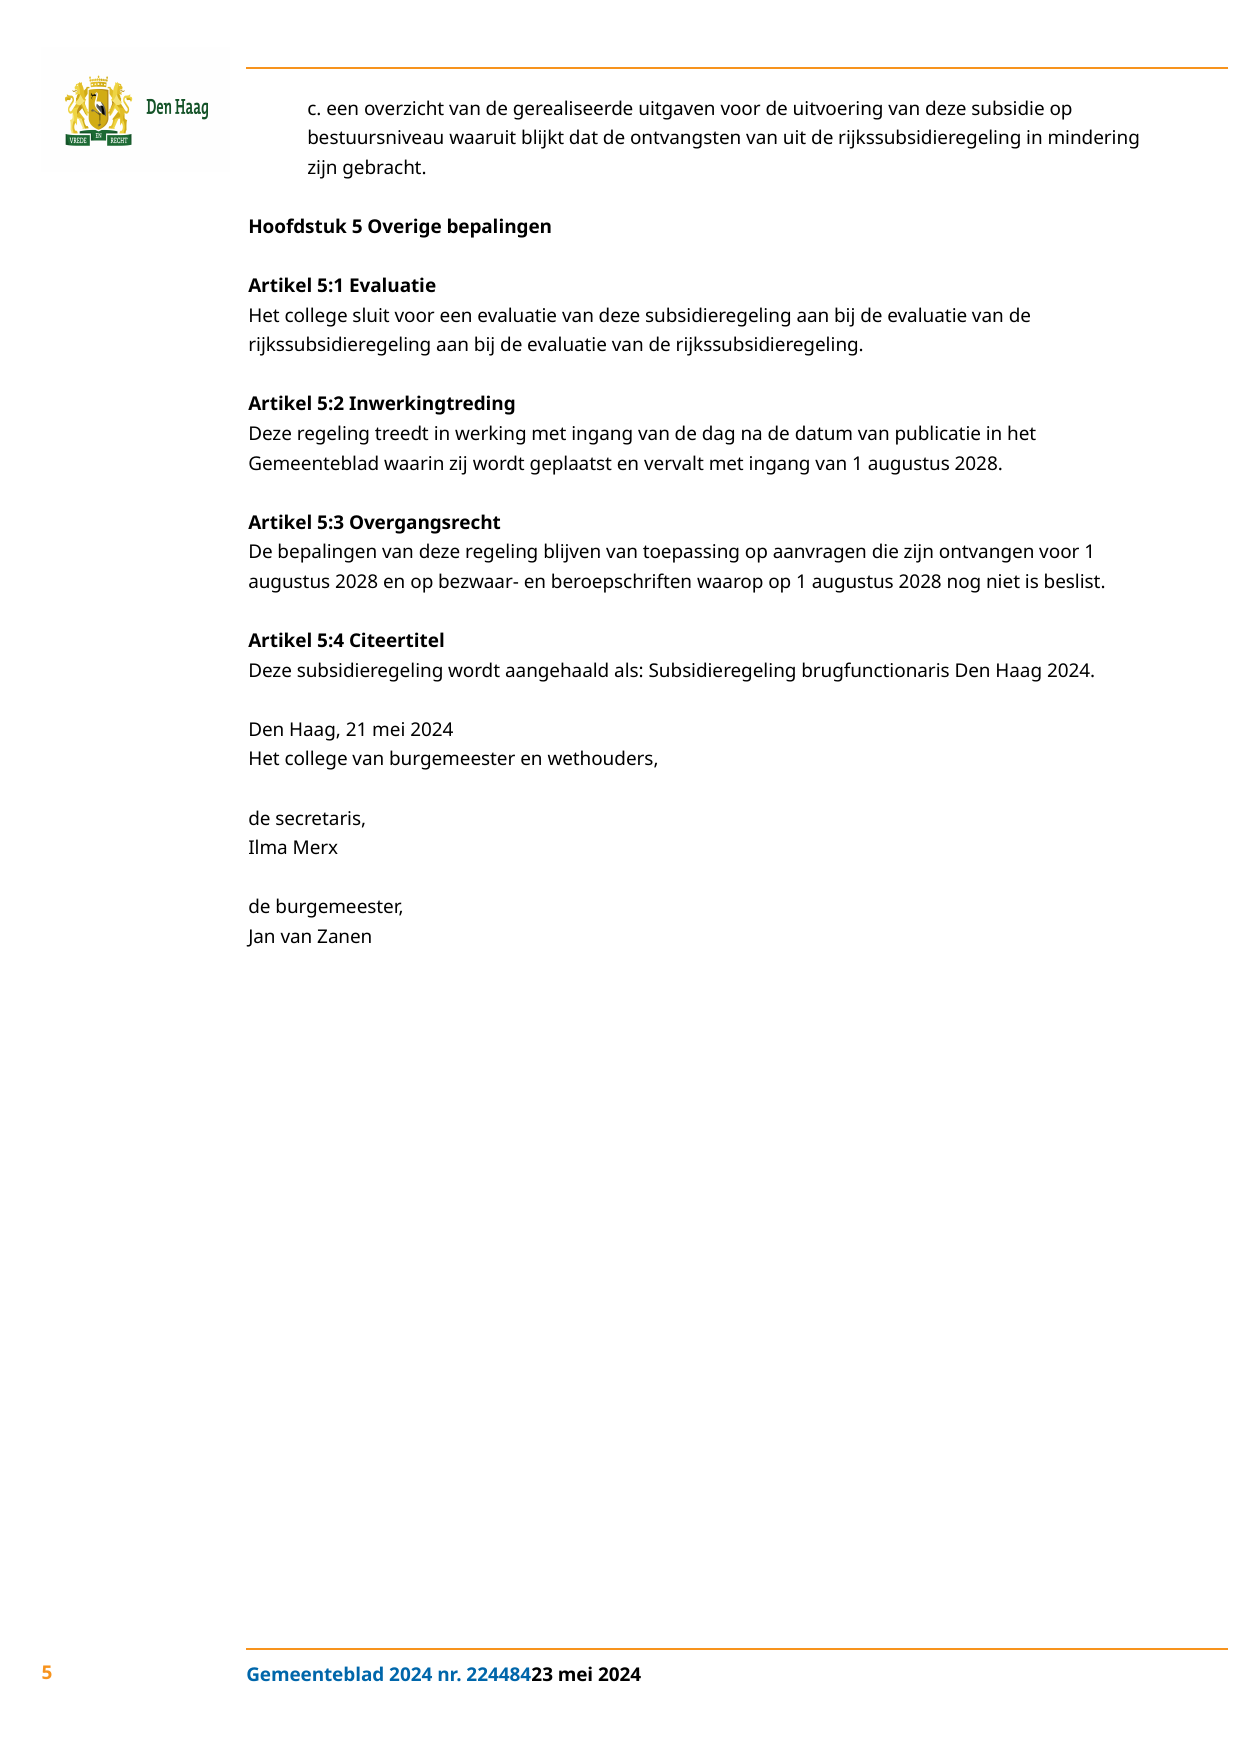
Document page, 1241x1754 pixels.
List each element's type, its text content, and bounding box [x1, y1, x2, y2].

text Artikel 5:2 Inwerkingtreding [248, 391, 1152, 416]
text de burgemeester, [248, 893, 1152, 919]
text Deze regeling treedt in werking met ingang van de dag na de datum van publicatie in het Gemeenteblad waarin zij wordt geplaatst en vervalt met ingang van 1 augustus 2028. [248, 420, 1152, 476]
picture [41, 47, 231, 172]
text Het college van burgemeester en wethouders, [248, 746, 1152, 771]
text de secretaris, [248, 805, 1152, 831]
text Den Haag, 21 mei 2024 [248, 716, 1152, 742]
text Hoofdstuk 5 Overige bepalingen [248, 213, 1152, 239]
text Het college sluit voor een evaluatie van deze subsidieregeling aan bij de evaluatie van de rijkssubsidieregeling aan bij de evaluatie van de rijkssubsidieregeling. [248, 302, 1152, 357]
text Jan van Zanen [248, 923, 1152, 949]
text Artikel 5:3 Overgangsrecht [248, 509, 1152, 535]
text Deze subsidieregeling wordt aangehaald als: Subsidieregeling brugfunctionaris Den Haag 2024. [248, 657, 1152, 683]
text Artikel 5:4 Citeertitel [248, 627, 1152, 653]
list c. een overzicht van de gerealiseerde uitgaven voor de uitvoering van deze subsidie op bestuursniveau waaruit blijkt dat de ontvangsten van uit de rijkssubsidieregeling in mindering zijn gebracht. [248, 95, 1152, 180]
text Ilma Merx [248, 834, 1152, 860]
text De bepalingen van deze regeling blijven van toepassing op aanvragen die zijn ontvangen voor 1 augustus 2028 en op bezwaar- en beroepschriften waarop op 1 augustus 2028 nog niet is beslist. [248, 538, 1152, 594]
text Artikel 5:1 Evaluatie [248, 272, 1152, 298]
